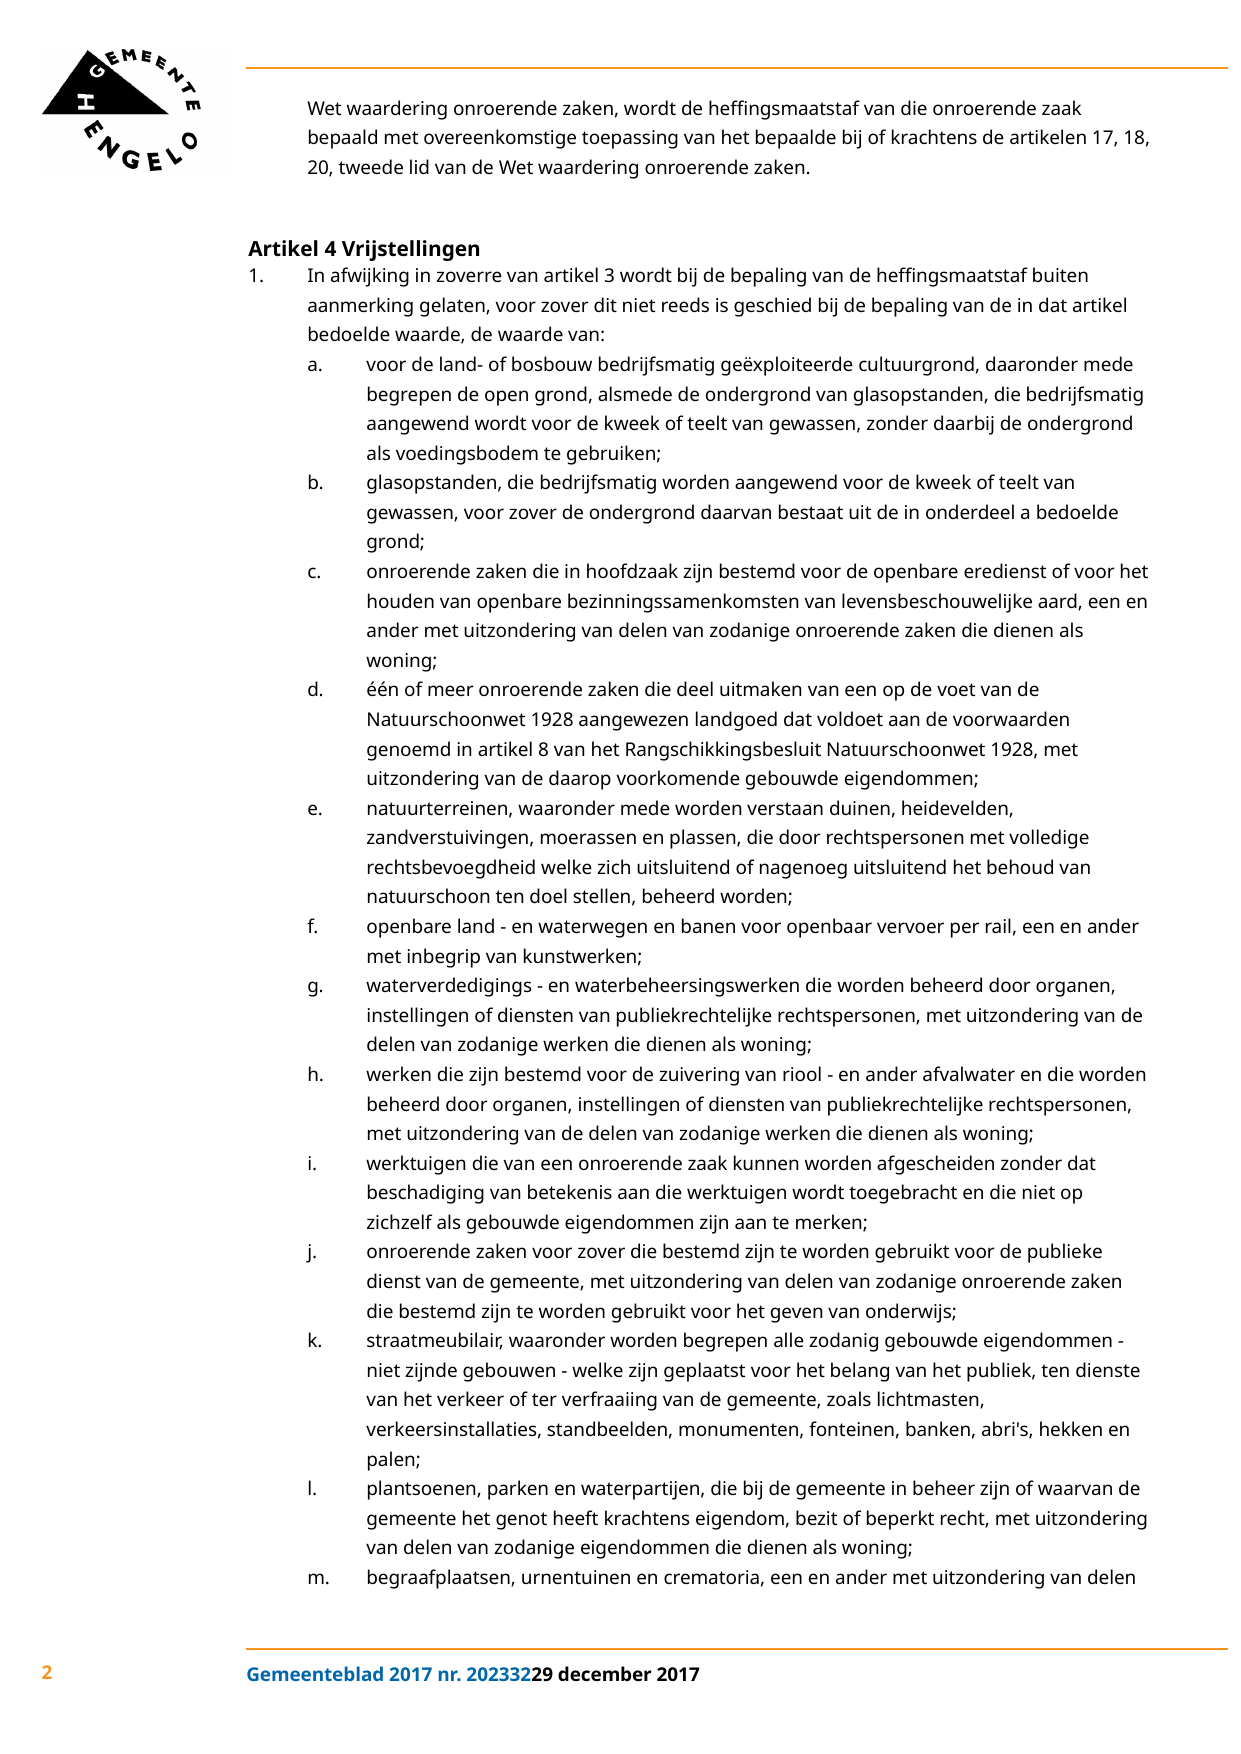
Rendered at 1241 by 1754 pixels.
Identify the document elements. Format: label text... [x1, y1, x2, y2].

list straatmeubilair, waaronder worden begrepen alle zodanig gebouwde eigendommen - niet zijnde gebouwen - welke zijn geplaatst voor het belang van het publiek, ten dienste van het verkeer of ter verfraaiing van de gemeente, zoals lichtmasten, verkeersinstallaties, standbeelden, monumenten, fonteinen, banken, abri's, hekken en palen; [307, 1327, 1152, 1471]
list glasopstanden, die bedrijfsmatig worden aangewend voor de kweek of teelt van gewassen, voor zover de ondergrond daarvan bestaat uit de in onderdeel a bedoelde grond; [307, 469, 1152, 554]
list onroerende zaken die in hoofdzaak zijn bestemd voor de openbare eredienst of voor het houden van openbare bezinningssamenkomsten van levensbeschouwelijke aard, een en ander met uitzondering van delen van zodanige onroerende zaken die dienen als woning; [307, 558, 1152, 673]
list voor de land- of bosbouw bedrijfsmatig geëxploiteerde cultuurgrond, daaronder mede begrepen de open grond, alsmede de ondergrond van glasopstanden, die bedrijfsmatig aangewend wordt voor de kweek of teelt van gewassen, zonder daarbij de ondergrond als voedingsbodem te gebruiken; [307, 351, 1152, 466]
list begraafplaatsen, urnentuinen en crematoria, een en ander met uitzondering van delen [307, 1564, 1152, 1590]
list waterverdedigings - en waterbeheersingswerken die worden beheerd door organen, instellingen of diensten van publiekrechtelijke rechtspersonen, met uitzondering van de delen van zodanige werken die dienen als woning; [307, 972, 1152, 1057]
picture [41, 47, 231, 172]
list Wet waardering onroerende zaken, wordt de heffingsmaatstaf van die onroerende zaak bepaald met overeenkomstige toepassing van het bepaalde bij of krachtens de artikelen 17, 18, 20, tweede lid van de Wet waardering onroerende zaken. [248, 95, 1152, 180]
text Artikel 4 Vrijstellingen [248, 234, 1152, 262]
list openbare land - en waterwegen en banen voor openbaar vervoer per rail, een en ander met inbegrip van kunstwerken; [307, 913, 1152, 968]
list plantsoenen, parken en waterpartijen, die bij de gemeente in beheer zijn of waarvan de gemeente het genot heeft krachtens eigendom, bezit of beperkt recht, met uitzondering van delen van zodanige eigendommen die dienen als woning; [307, 1475, 1152, 1560]
list werktuigen die van een onroerende zaak kunnen worden afgescheiden zonder dat beschadiging van betekenis aan die werktuigen wordt toegebracht en die niet op zichzelf als gebouwde eigendommen zijn aan te merken; [307, 1150, 1152, 1235]
list natuurterreinen, waaronder mede worden verstaan duinen, heidevelden, zandverstuivingen, moerassen en plassen, die door rechtspersonen met volledige rechtsbevoegdheid welke zich uitsluitend of nagenoeg uitsluitend het behoud van natuurschoon ten doel stellen, beheerd worden; [307, 795, 1152, 909]
list werken die zijn bestemd voor de zuivering van riool - en ander afvalwater en die worden beheerd door organen, instellingen of diensten van publiekrechtelijke rechtspersonen, met uitzondering van de delen van zodanige werken die dienen als woning; [307, 1061, 1152, 1146]
list onroerende zaken voor zover die bestemd zijn te worden gebruikt voor de publieke dienst van de gemeente, met uitzondering van delen van zodanige onroerende zaken die bestemd zijn te worden gebruikt voor het geven van onderwijs; [307, 1239, 1152, 1323]
list In afwijking in zoverre van artikel 3 wordt bij de bepaling van de heffingsmaatstaf buiten aanmerking gelaten, voor zover dit niet reeds is geschied bij de bepaling van de in dat artikel bedoelde waarde, de waarde van: [248, 262, 1152, 347]
list één of meer onroerende zaken die deel uitmaken van een op de voet van de Natuurschoonwet 1928 aangewezen landgoed dat voldoet aan de voorwaarden genoemd in artikel 8 van het Rangschikkingsbesluit Natuurschoonwet 1928, met uitzondering van de daarop voorkomende gebouwde eigendommen; [307, 677, 1152, 791]
